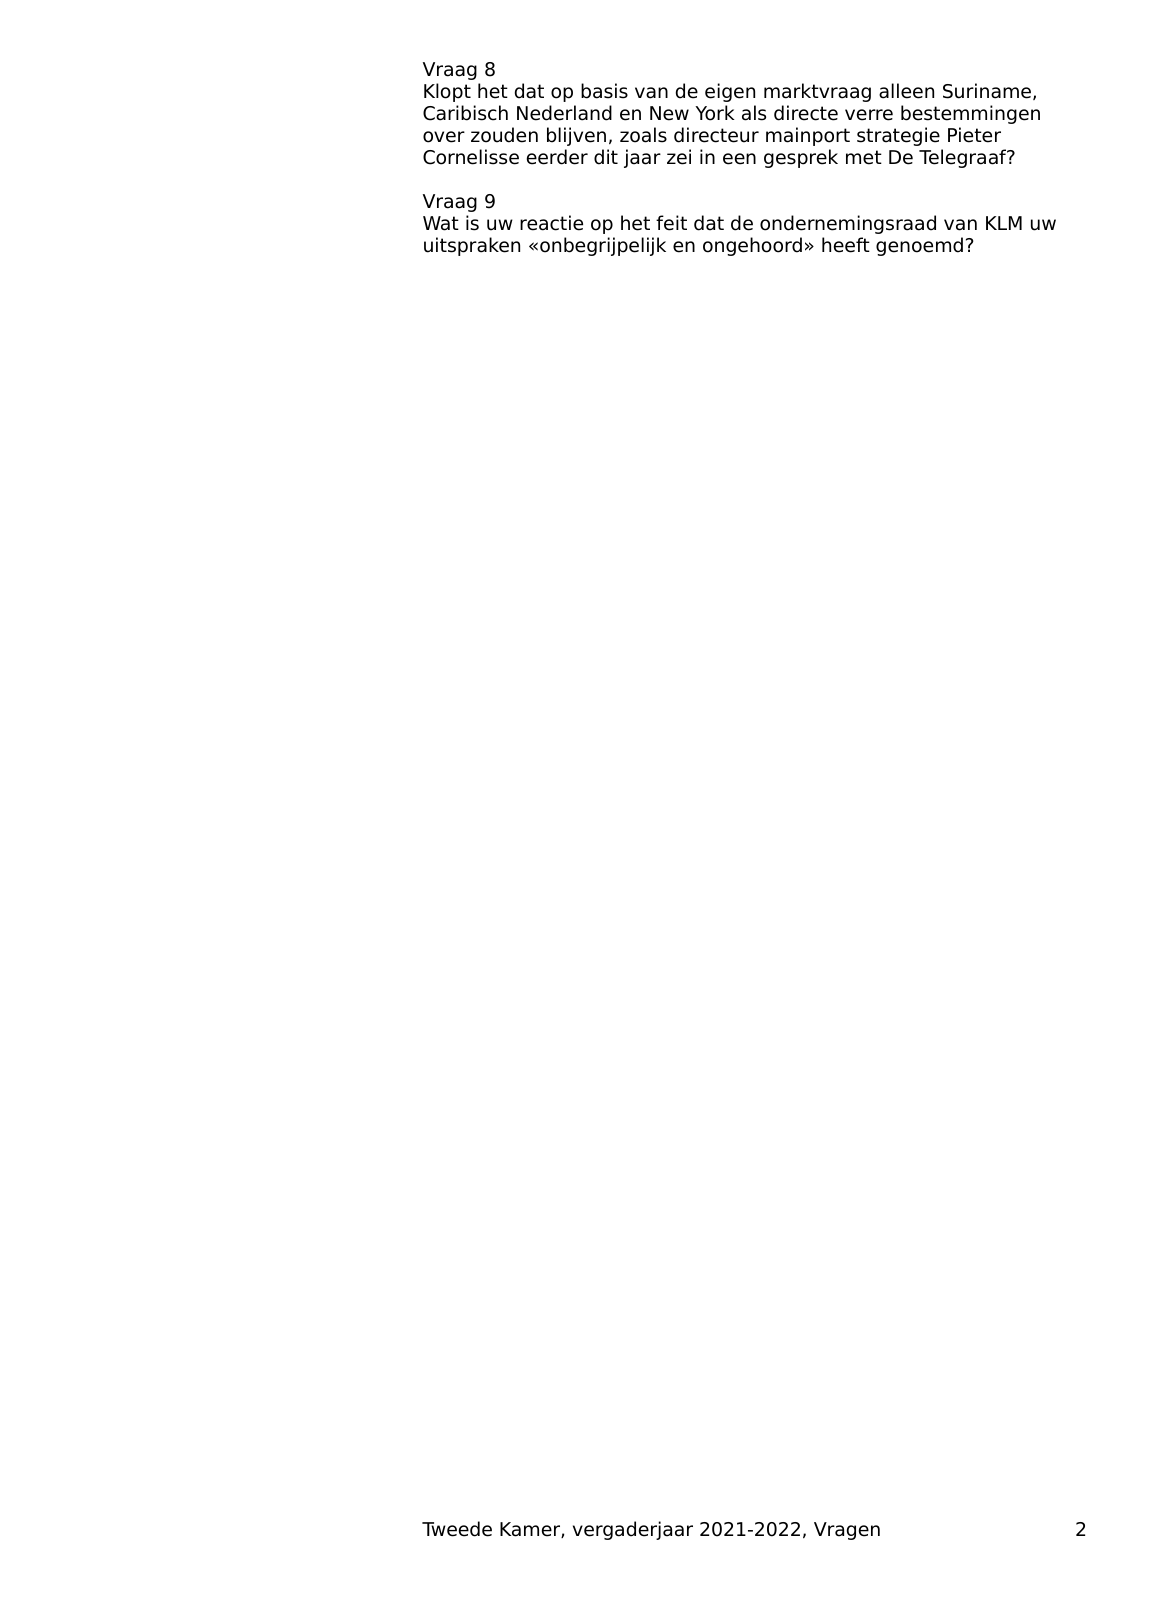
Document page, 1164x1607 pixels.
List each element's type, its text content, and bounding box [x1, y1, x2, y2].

text Vraag 9 [422, 191, 1087, 213]
text Wat is uw reactie op het feit dat de ondernemingsraad van KLM uw uitspraken «onbegrijpelijk en ongehoord» heeft genoemd? [422, 213, 1087, 257]
text Vraag 8 [422, 59, 1087, 81]
text Klopt het dat op basis van de eigen marktvraag alleen Suriname, Caribisch Nederland en New York als directe verre bestemmingen over zouden blijven, zoals directeur mainport strategie Pieter Cornelisse eerder dit jaar zei in een gesprek met De Telegraaf? [422, 81, 1087, 169]
